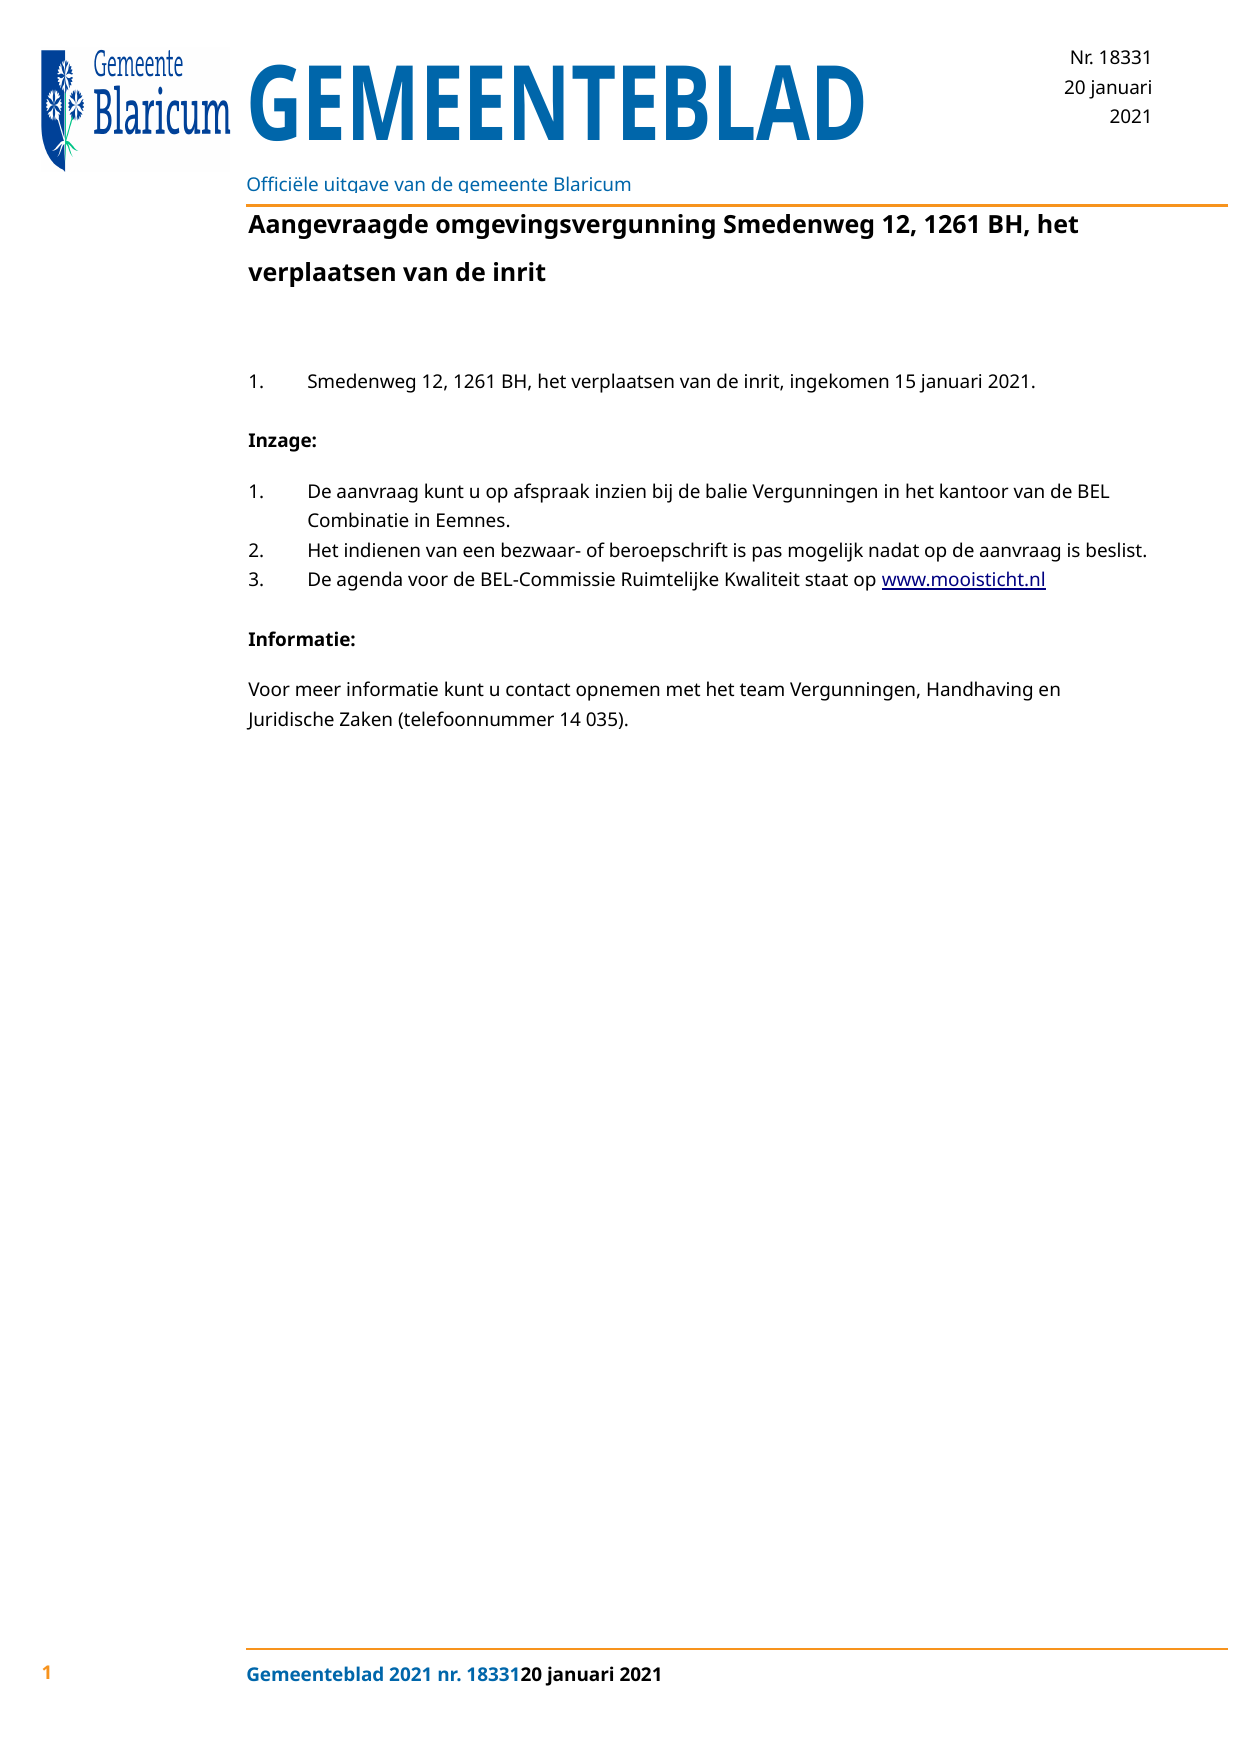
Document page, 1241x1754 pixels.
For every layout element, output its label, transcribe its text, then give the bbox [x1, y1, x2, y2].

text Aangevraagde omgevingsvergunning Smedenweg 12, 1261 BH, het verplaatsen van de inrit [248, 207, 1152, 288]
list Smedenweg 12, 1261 BH, het verplaatsen van de inrit, ingekomen 15 januari 2021. [248, 368, 1152, 394]
list Het indienen van een bezwaar- of beroepschrift is pas mogelijk nadat op de aanvraag is beslist. [248, 537, 1152, 563]
text Voor meer informatie kunt u contact opnemen met het team Vergunningen, Handhaving en Juridische Zaken (telefoonnummer 14 035). [248, 676, 1152, 732]
picture [41, 47, 231, 172]
text Inzage: [248, 427, 1152, 453]
text Informatie: [248, 626, 1152, 652]
list De agenda voor de BEL-Commissie Ruimtelijke Kwaliteit staat op www.mooisticht.nl [248, 567, 1152, 592]
list De aanvraag kunt u op afspraak inzien bij de balie Vergunningen in het kantoor van de BEL Combinatie in Eemnes. [248, 478, 1152, 533]
